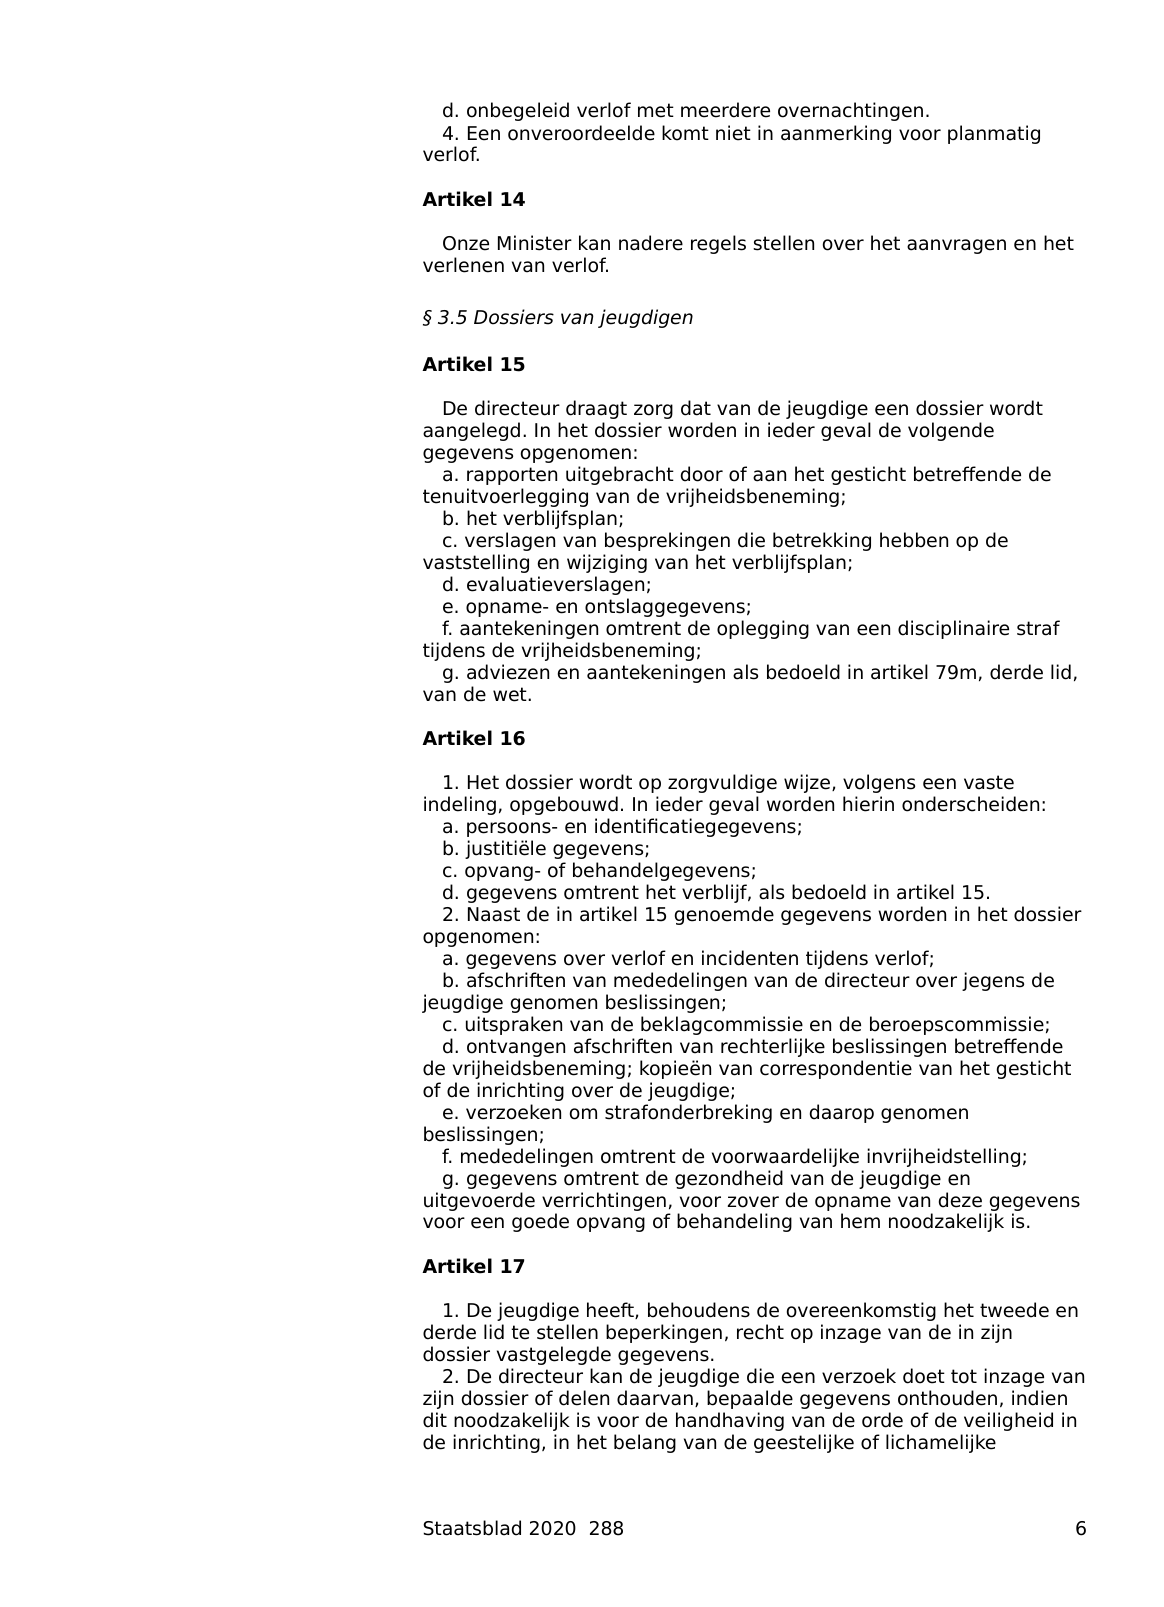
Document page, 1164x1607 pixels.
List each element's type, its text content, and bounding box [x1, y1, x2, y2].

text f. aantekeningen omtrent de oplegging van een disciplinaire straf tijdens de vrijheidsbeneming; [422, 618, 1087, 662]
subtitle § 3.5 Dossiers van jeugdigen [422, 307, 1087, 329]
text b. het verblijfsplan; [422, 508, 1087, 530]
text De directeur draagt zorg dat van de jeugdige een dossier wordt aangelegd. In het dossier worden in ieder geval de volgende gegevens opgenomen: [422, 398, 1087, 464]
text Onze Minister kan nadere regels stellen over het aanvragen en het verlenen van verlof. [422, 233, 1087, 277]
text d. gegevens omtrent het verblijf, als bedoeld in artikel 15. [422, 882, 1087, 904]
text g. gegevens omtrent de gezondheid van de jeugdige en uitgevoerde verrichtingen, voor zover de opname van deze gegevens voor een goede opvang of behandeling van hem noodzakelijk is. [422, 1167, 1087, 1233]
text e. verzoeken om strafonderbreking en daarop genomen beslissingen; [422, 1102, 1087, 1146]
text f. mededelingen omtrent de voorwaardelijke invrijheidstelling; [422, 1146, 1087, 1167]
text 2. De directeur kan de jeugdige die een verzoek doet tot inzage van zijn dossier of delen daarvan, bepaalde gegevens onthouden, indien dit noodzakelijk is voor de handhaving van de orde of de veiligheid in de inrichting, in het belang van de geestelijke of lichamelijke [422, 1366, 1087, 1454]
text b. justitiële gegevens; [422, 838, 1087, 860]
text a. persoons- en identificatiegegevens; [422, 816, 1087, 838]
text d. onbegeleid verlof met meerdere overnachtingen. [422, 100, 1087, 122]
text a. rapporten uitgebracht door of aan het gesticht betreffende de tenuitvoerlegging van de vrijheidsbeneming; [422, 464, 1087, 508]
text a. gegevens over verlof en incidenten tijdens verlof; [422, 948, 1087, 970]
text 1. Het dossier wordt op zorgvuldige wijze, volgens een vaste indeling, opgebouwd. In ieder geval worden hierin onderscheiden: [422, 772, 1087, 816]
text d. evaluatieverslagen; [422, 574, 1087, 596]
subtitle Artikel 15 [422, 354, 1087, 376]
text c. opvang- of behandelgegevens; [422, 860, 1087, 882]
text 1. De jeugdige heeft, behoudens de overeenkomstig het tweede en derde lid te stellen beperkingen, recht op inzage van de in zijn dossier vastgelegde gegevens. [422, 1300, 1087, 1366]
text d. ontvangen afschriften van rechterlijke beslissingen betreffende de vrijheidsbeneming; kopieën van correspondentie van het gesticht of de inrichting over de jeugdige; [422, 1036, 1087, 1102]
text e. opname- en ontslaggegevens; [422, 596, 1087, 618]
subtitle Artikel 17 [422, 1256, 1087, 1278]
subtitle Artikel 16 [422, 728, 1087, 750]
text c. verslagen van besprekingen die betrekking hebben op de vaststelling en wijziging van het verblijfsplan; [422, 530, 1087, 574]
text b. afschriften van mededelingen van de directeur over jegens de jeugdige genomen beslissingen; [422, 970, 1087, 1014]
text 4. Een onveroordeelde komt niet in aanmerking voor planmatig verlof. [422, 122, 1087, 166]
subtitle Artikel 14 [422, 188, 1087, 211]
text 2. Naast de in artikel 15 genoemde gegevens worden in het dossier opgenomen: [422, 904, 1087, 948]
text g. adviezen en aantekeningen als bedoeld in artikel 79m, derde lid, van de wet. [422, 662, 1087, 706]
text c. uitspraken van de beklagcommissie en de beroepscommissie; [422, 1014, 1087, 1036]
